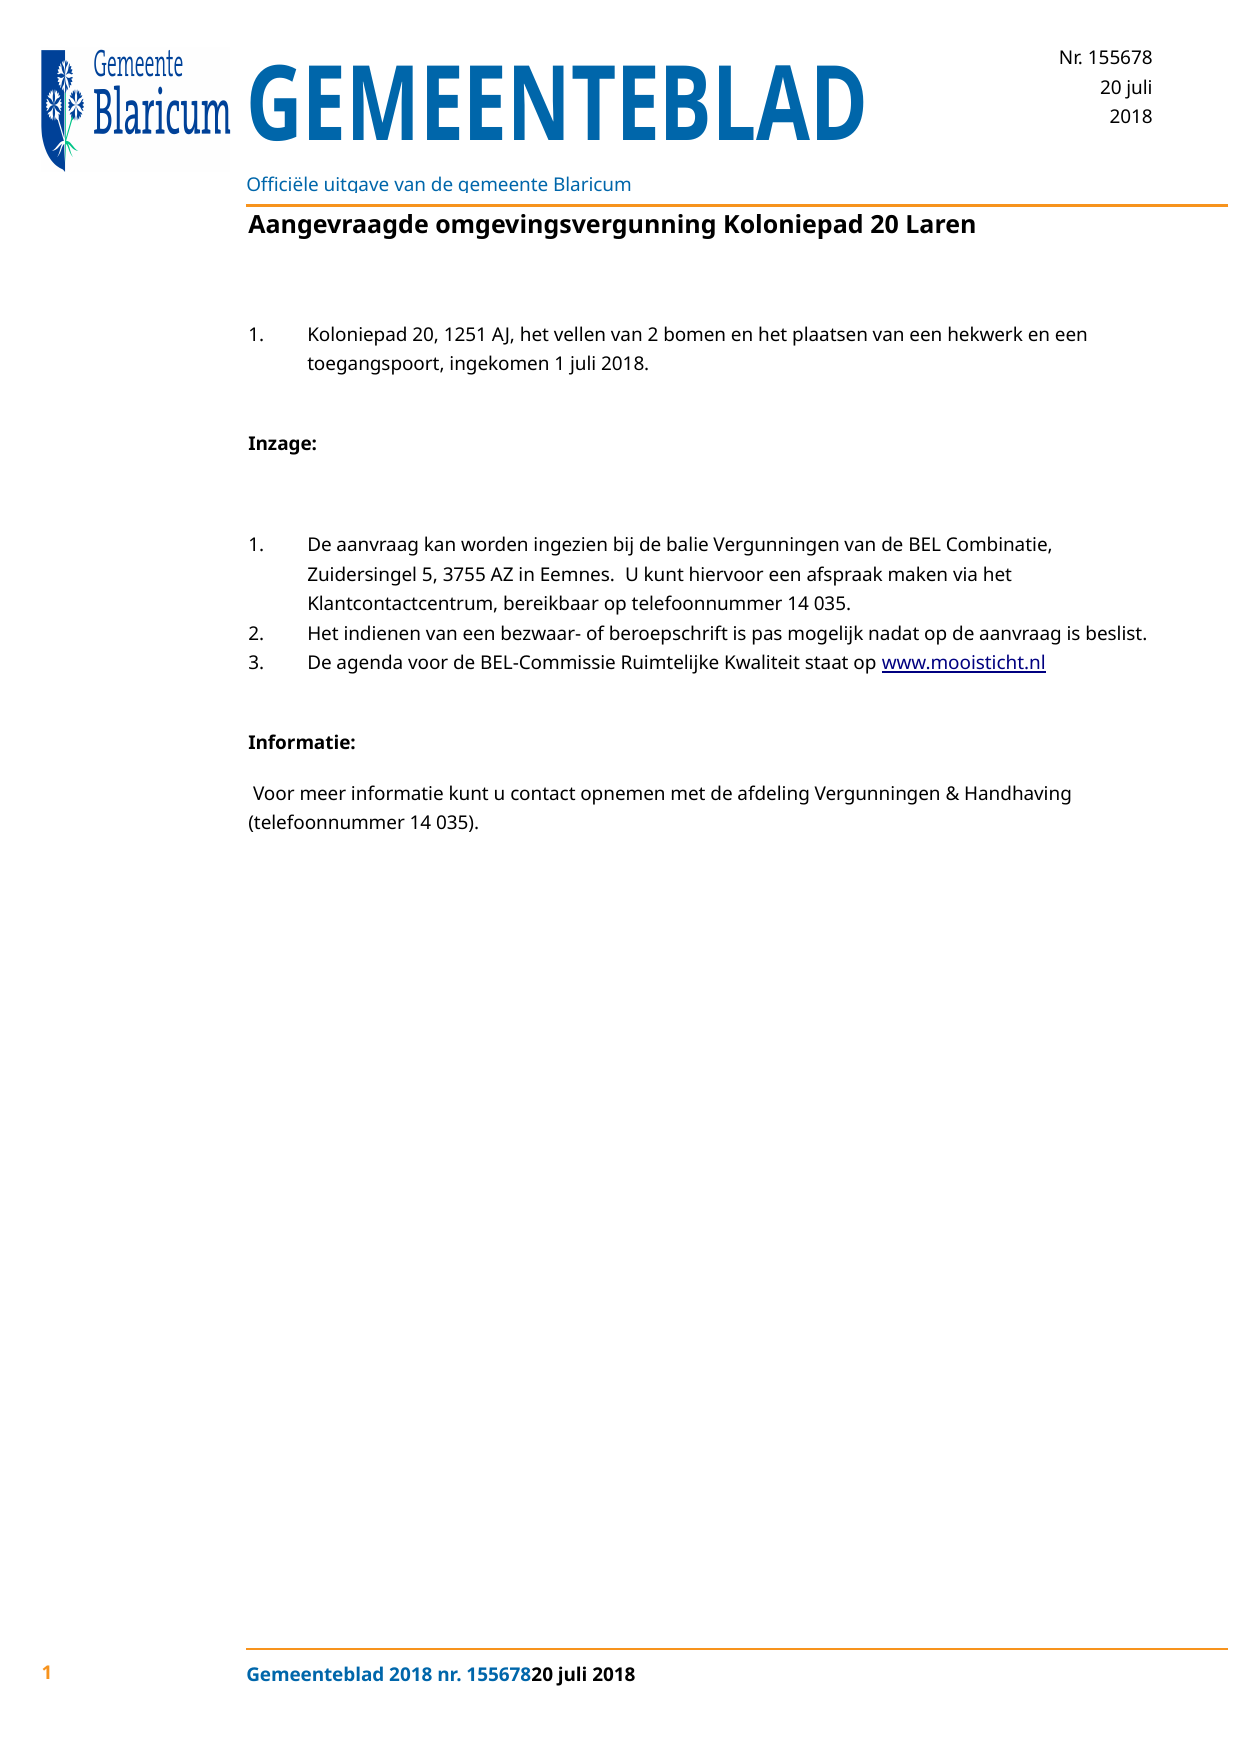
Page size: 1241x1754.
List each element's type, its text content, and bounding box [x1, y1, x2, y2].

list Koloniepad 20, 1251 AJ, het vellen van 2 bomen en het plaatsen van een hekwerk en een toegangspoort, ingekomen 1 juli 2018. [248, 321, 1152, 376]
text Voor meer informatie kunt u contact opnemen met de afdeling Vergunningen & Handhaving (telefoonnummer 14 035). [248, 780, 1152, 835]
text Inzage: [248, 430, 1152, 456]
text Informatie: [248, 729, 1152, 755]
list De aanvraag kan worden ingezien bij de balie Vergunningen van de BEL Combinatie, Zuidersingel 5, 3755 AZ in Eemnes. U kunt hiervoor een afspraak maken via het Klantcontactcentrum, bereikbaar op telefoonnummer 14 035. [248, 531, 1152, 616]
text Aangevraagde omgevingsvergunning Koloniepad 20 Laren [248, 207, 1152, 241]
list De agenda voor de BEL-Commissie Ruimtelijke Kwaliteit staat op www.mooisticht.nl [248, 649, 1152, 675]
list Het indienen van een bezwaar- of beroepschrift is pas mogelijk nadat op de aanvraag is beslist. [248, 620, 1152, 646]
picture [41, 47, 231, 172]
